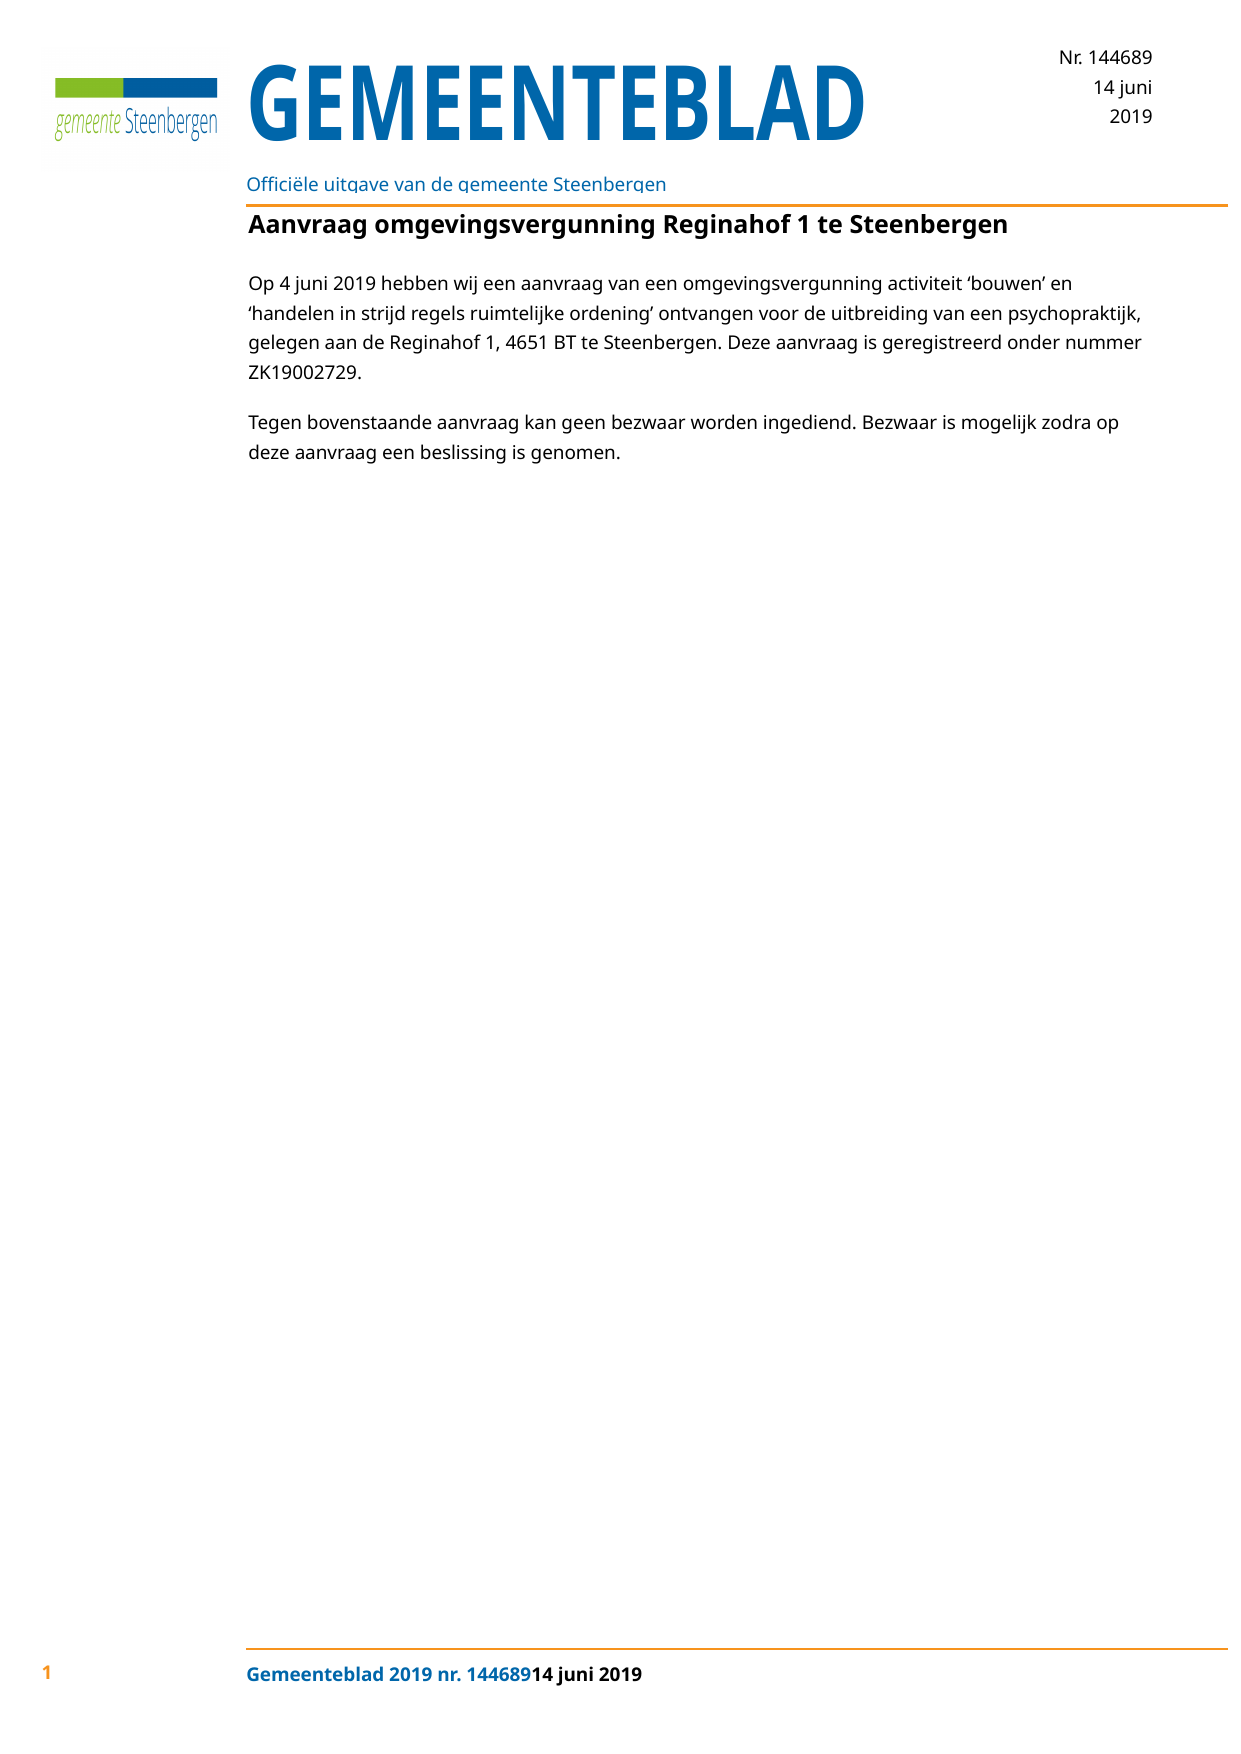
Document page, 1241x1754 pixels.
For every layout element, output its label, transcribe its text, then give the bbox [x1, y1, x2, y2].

text Tegen bovenstaande aanvraag kan geen bezwaar worden ingediend. Bezwaar is mogelijk zodra op deze aanvraag een beslissing is genomen. [248, 409, 1152, 465]
picture [41, 47, 231, 172]
text Aanvraag omgevingsvergunning Reginahof 1 te Steenbergen [248, 207, 1152, 241]
text Op 4 juni 2019 hebben wij een aanvraag van een omgevingsvergunning activiteit ‘bouwen’ en ‘handelen in strijd regels ruimtelijke ordening’ ontvangen voor de uitbreiding van een psychopraktijk, gelegen aan de Reginahof 1, 4651 BT te Steenbergen. Deze aanvraag is geregistreerd onder nummer ZK19002729. [248, 270, 1152, 385]
